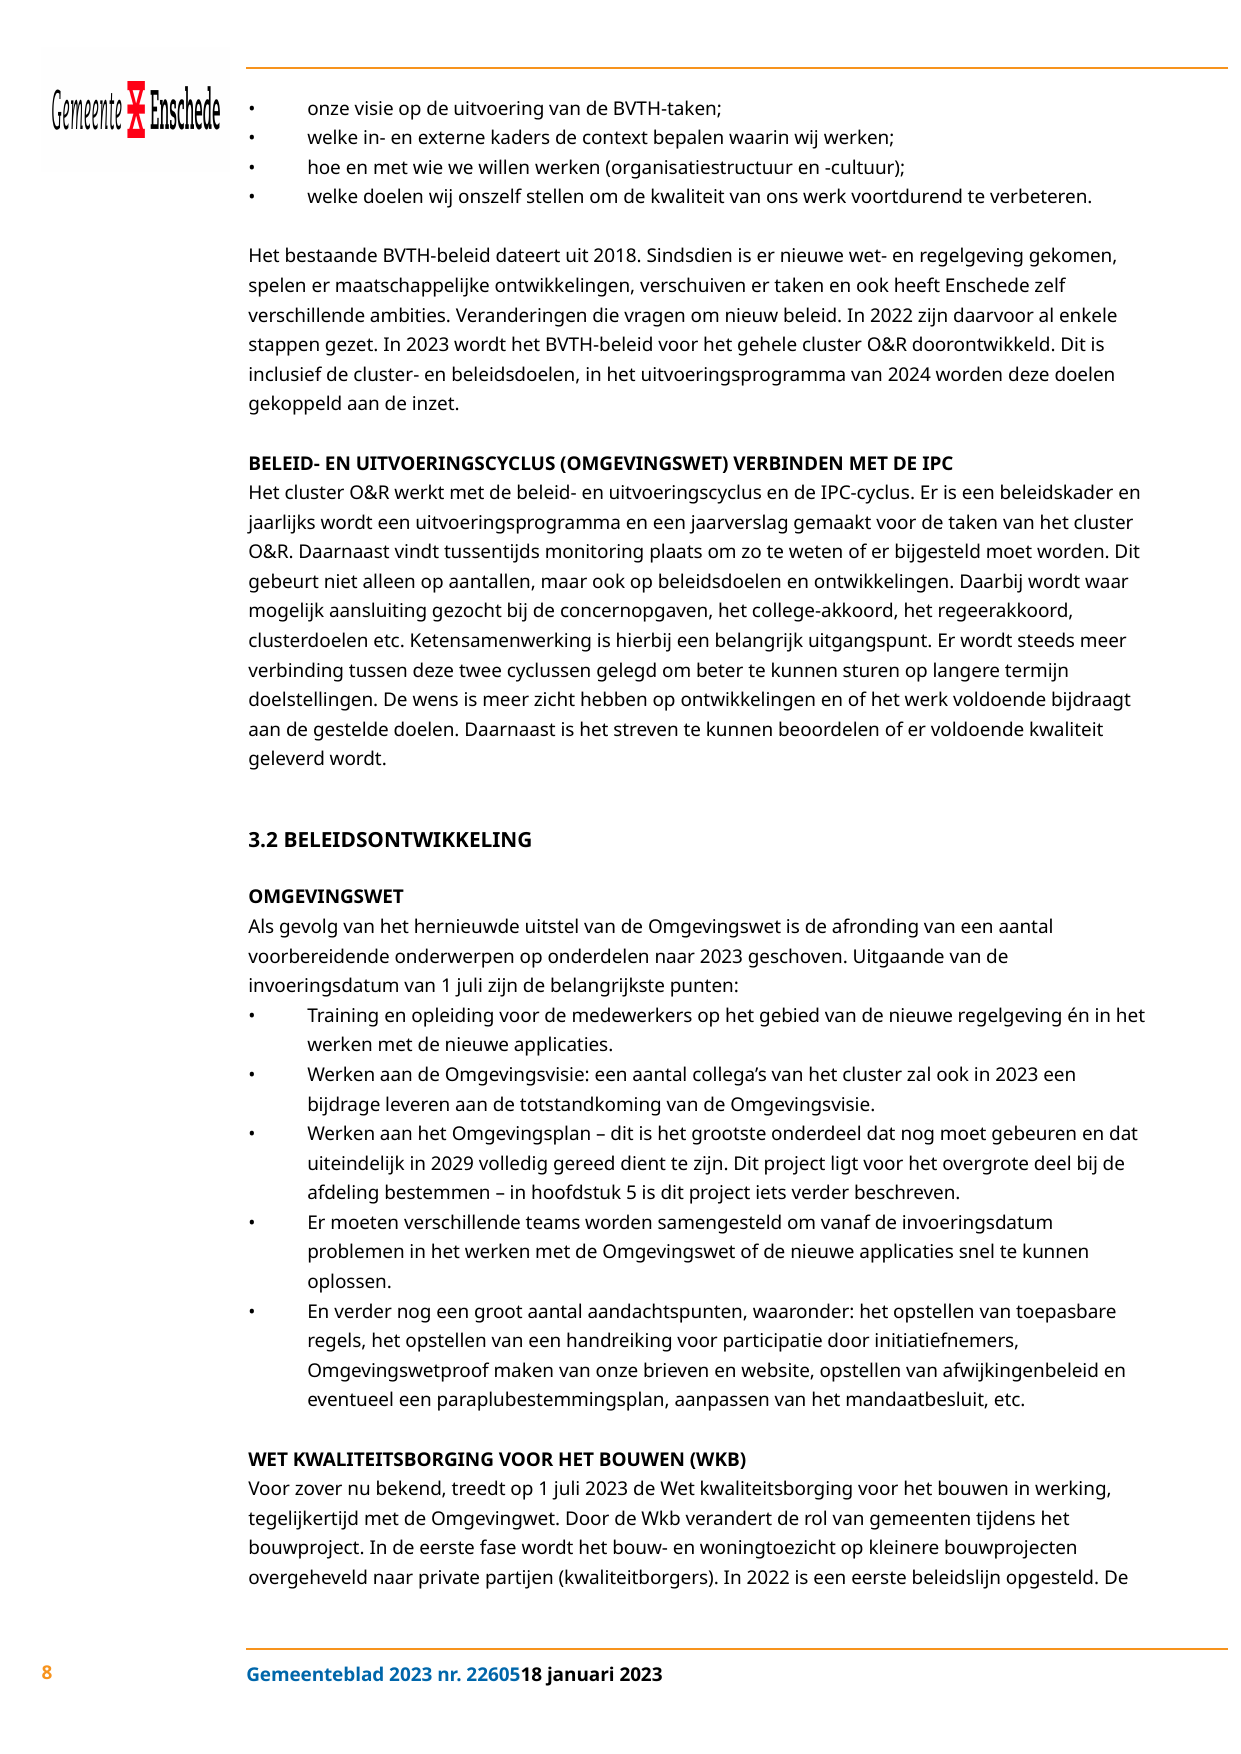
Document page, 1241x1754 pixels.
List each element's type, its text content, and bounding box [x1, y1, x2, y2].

text 3.2 BELEIDSONTWIKKELING [248, 826, 1152, 854]
list Werken aan het Omgevingsplan – dit is het grootste onderdeel dat nog moet gebeuren en dat uiteindelijk in 2029 volledig gereed dient te zijn. Dit project ligt voor het overgrote deel bij de afdeling bestemmen – in hoofdstuk 5 is dit project iets verder beschreven. [248, 1120, 1152, 1205]
text Het bestaande BVTH-beleid dateert uit 2018. Sindsdien is er nieuwe wet- en regelgeving gekomen, spelen er maatschappelijke ontwikkelingen, verschuiven er taken en ook heeft Enschede zelf verschillende ambities. Veranderingen die vragen om nieuw beleid. In 2022 zijn daarvoor al enkele stappen gezet. In 2023 wordt het BVTH-beleid voor het gehele cluster O&R doorontwikkeld. Dit is inclusief de cluster- en beleidsdoelen, in het uitvoeringsprogramma van 2024 worden deze doelen gekoppeld aan de inzet. [248, 243, 1152, 416]
text BELEID- EN UITVOERINGSCYCLUS (OMGEVINGSWET) VERBINDEN MET DE IPC [248, 450, 1152, 476]
list onze visie op de uitvoering van de BVTH-taken; [248, 95, 1152, 121]
text Voor zover nu bekend, treedt op 1 juli 2023 de Wet kwaliteitsborging voor het bouwen in werking, tegelijkertijd met de Omgevingwet. Door de Wkb verandert de rol van gemeenten tijdens het bouwproject. In de eerste fase wordt het bouw- en woningtoezicht op kleinere bouwprojecten overgeheveld naar private partijen (kwaliteitborgers). In 2022 is een eerste beleidslijn opgesteld. De [248, 1475, 1152, 1590]
list welke in- en externe kaders de context bepalen waarin wij werken; [248, 124, 1152, 150]
list Training en opleiding voor de medewerkers op het gebied van de nieuwe regelgeving én in het werken met de nieuwe applicaties. [248, 1002, 1152, 1057]
text OMGEVINGSWET [248, 884, 1152, 909]
list welke doelen wij onszelf stellen om de kwaliteit van ons werk voortdurend te verbeteren. [248, 183, 1152, 209]
text Het cluster O&R werkt met de beleid- en uitvoeringscyclus en de IPC-cyclus. Er is een beleidskader en jaarlijks wordt een uitvoeringsprogramma en een jaarverslag gemaakt voor de taken van het cluster O&R. Daarnaast vindt tussentijds monitoring plaats om zo te weten of er bijgesteld moet worden. Dit gebeurt niet alleen op aantallen, maar ook op beleidsdoelen en ontwikkelingen. Daarbij wordt waar mogelijk aansluiting gezocht bij de concernopgaven, het college-akkoord, het regeerakkoord, clusterdoelen etc. Ketensamenwerking is hierbij een belangrijk uitgangspunt. Er wordt steeds meer verbinding tussen deze twee cyclussen gelegd om beter te kunnen sturen op langere termijn doelstellingen. De wens is meer zicht hebben op ontwikkelingen en of het werk voldoende bijdraagt aan de gestelde doelen. Daarnaast is het streven te kunnen beoordelen of er voldoende kwaliteit geleverd wordt. [248, 479, 1152, 771]
list Er moeten verschillende teams worden samengesteld om vanaf de invoeringsdatum problemen in het werken met de Omgevingswet of de nieuwe applicaties snel te kunnen oplossen. [248, 1209, 1152, 1294]
list En verder nog een groot aantal aandachtspunten, waaronder: het opstellen van toepasbare regels, het opstellen van een handreiking voor participatie door initiatiefnemers, Omgevingswetproof maken van onze brieven en website, opstellen van afwijkingenbeleid en eventueel een paraplubestemmingsplan, aanpassen van het mandaatbesluit, etc. [248, 1298, 1152, 1412]
picture [41, 47, 231, 172]
text Als gevolg van het hernieuwde uitstel van de Omgevingswet is de afronding van een aantal voorbereidende onderwerpen op onderdelen naar 2023 geschoven. Uitgaande van de invoeringsdatum van 1 juli zijn de belangrijkste punten: [248, 913, 1152, 998]
text WET KWALITEITSBORGING VOOR HET BOUWEN (WKB) [248, 1446, 1152, 1471]
list hoe en met wie we willen werken (organisatiestructuur en -cultuur); [248, 154, 1152, 180]
list Werken aan de Omgevingsvisie: een aantal collega’s van het cluster zal ook in 2023 een bijdrage leveren aan de totstandkoming van de Omgevingsvisie. [248, 1061, 1152, 1116]
